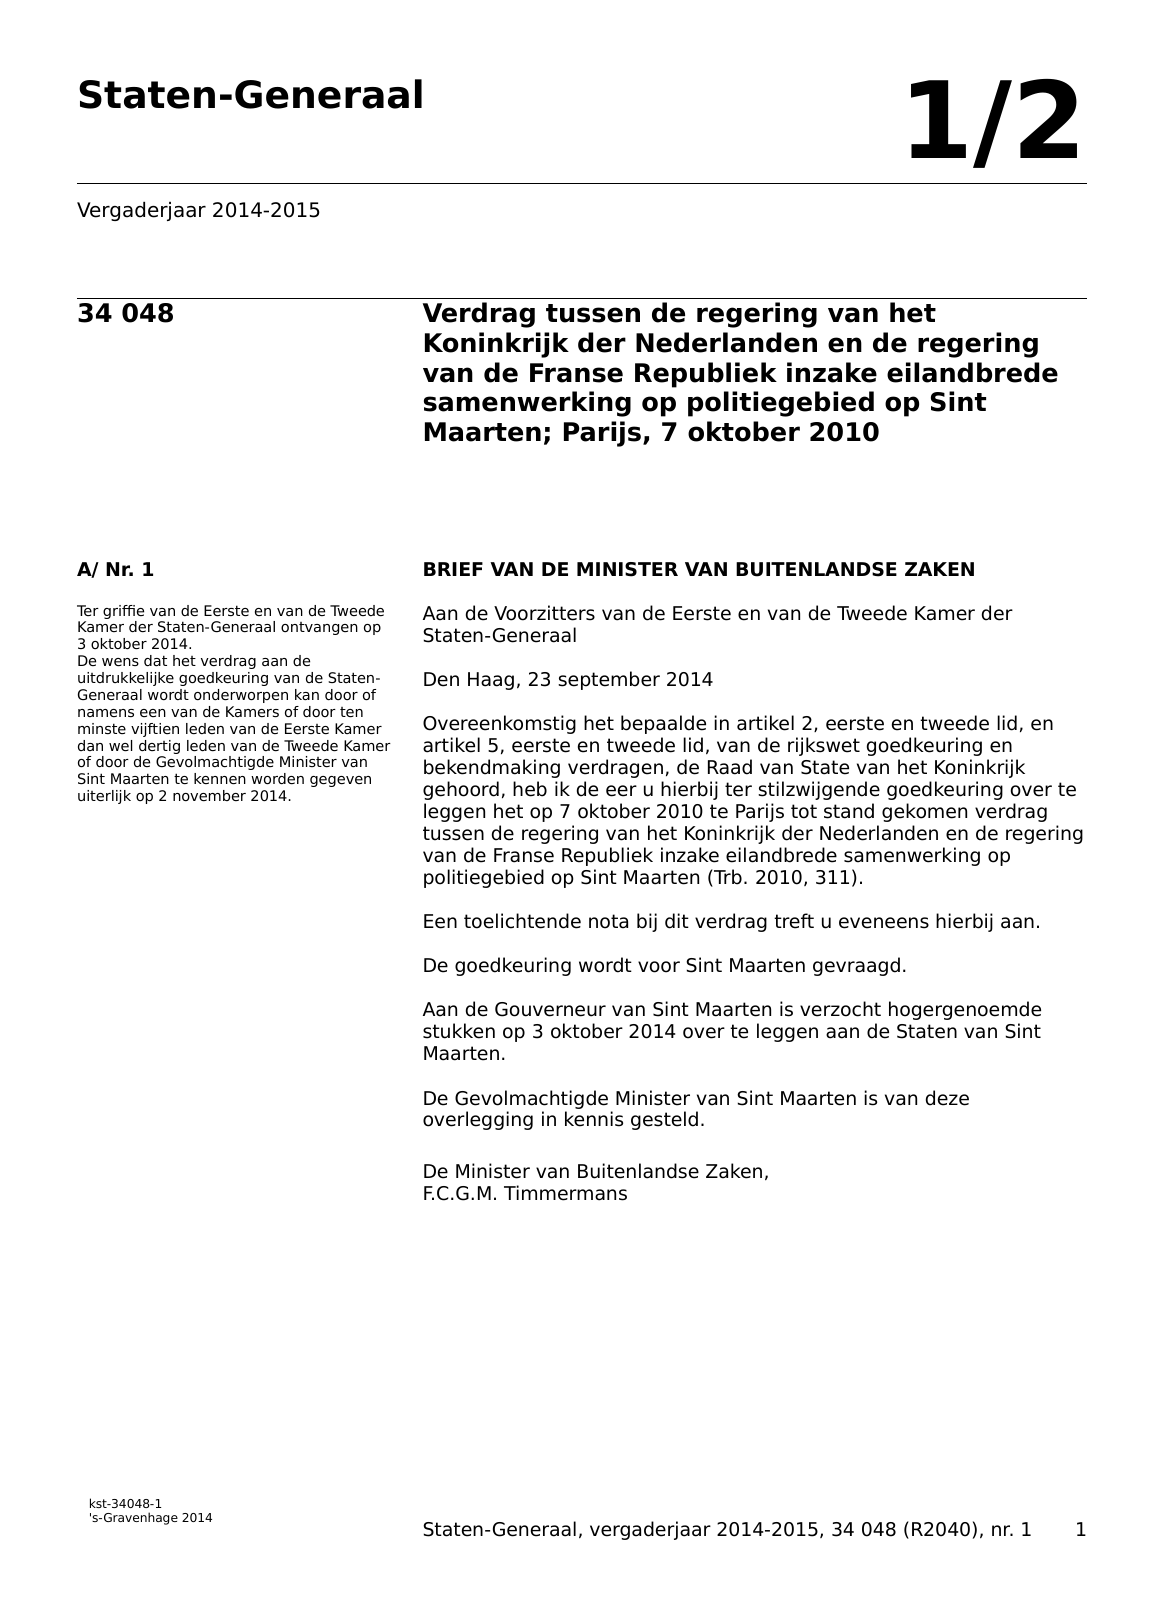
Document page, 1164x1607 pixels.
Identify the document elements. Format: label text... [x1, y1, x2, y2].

text Den Haag, 23 september 2014 [422, 669, 1087, 691]
text kst-34048-1 [88, 1497, 323, 1511]
text Aan de Gouverneur van Sint Maarten is verzocht hogergenoemde stukken op 3 oktober 2014 over te leggen aan de Staten van Sint Maarten. [422, 999, 1087, 1065]
text Overeenkomstig het bepaalde in artikel 2, eerste en tweede lid, en artikel 5, eerste en tweede lid, van de rijkswet goedkeuring en bekendmaking verdragen, de Raad van State van het Koninkrijk gehoord, heb ik de eer u hierbij ter stilzwijgende goedkeuring over te leggen het op 7 oktober 2010 te Parijs tot stand gekomen verdrag tussen de regering van het Koninkrijk der Nederlanden en de regering van de Franse Republiek inzake eilandbrede samenwerking op politiegebied op Sint Maarten (Trb. 2010, 311). [422, 713, 1087, 889]
subtitle 34 048 Verdrag tussen de regering van het Koninkrijk der Nederlanden en de regering van de Franse Republiek inzake eilandbrede samenwerking op politiegebied op Sint Maarten; Parijs, 7 oktober 2010 [77, 299, 1087, 447]
text De wens dat het verdrag aan de uitdrukkelijke goedkeuring van de Staten-Generaal wordt onderworpen kan door of namens een van de Kamers of door ten minste vijftien leden van de Eerste Kamer dan wel dertig leden van de Tweede Kamer of door de Gevolmachtigde Minister van Sint Maarten te kennen worden gegeven uiterlijk op 2 november 2014. [77, 653, 399, 805]
table_header Staten-Generaal [77, 59, 886, 183]
table_header 1/2 [886, 59, 1087, 183]
table_cell Vergaderjaar 2014-2015 [77, 184, 1087, 298]
text De Minister van Buitenlandse Zaken, F.C.G.M. Timmermans [422, 1161, 1087, 1205]
text Ter griffie van de Eerste en van de Tweede Kamer der Staten-Generaal ontvangen op 3 oktober 2014. [77, 603, 399, 653]
text 's-Gravenhage 2014 [88, 1511, 323, 1525]
subtitle A/ Nr. 1 BRIEF VAN DE MINISTER VAN BUITENLANDSE ZAKEN [77, 558, 1087, 580]
text Aan de Voorzitters van de Eerste en van de Tweede Kamer der Staten-Generaal [422, 603, 1087, 647]
text De goedkeuring wordt voor Sint Maarten gevraagd. [422, 955, 1087, 977]
text De Gevolmachtigde Minister van Sint Maarten is van deze overlegging in kennis gesteld. [422, 1087, 1087, 1131]
text Een toelichtende nota bij dit verdrag treft u eveneens hierbij aan. [422, 911, 1087, 933]
